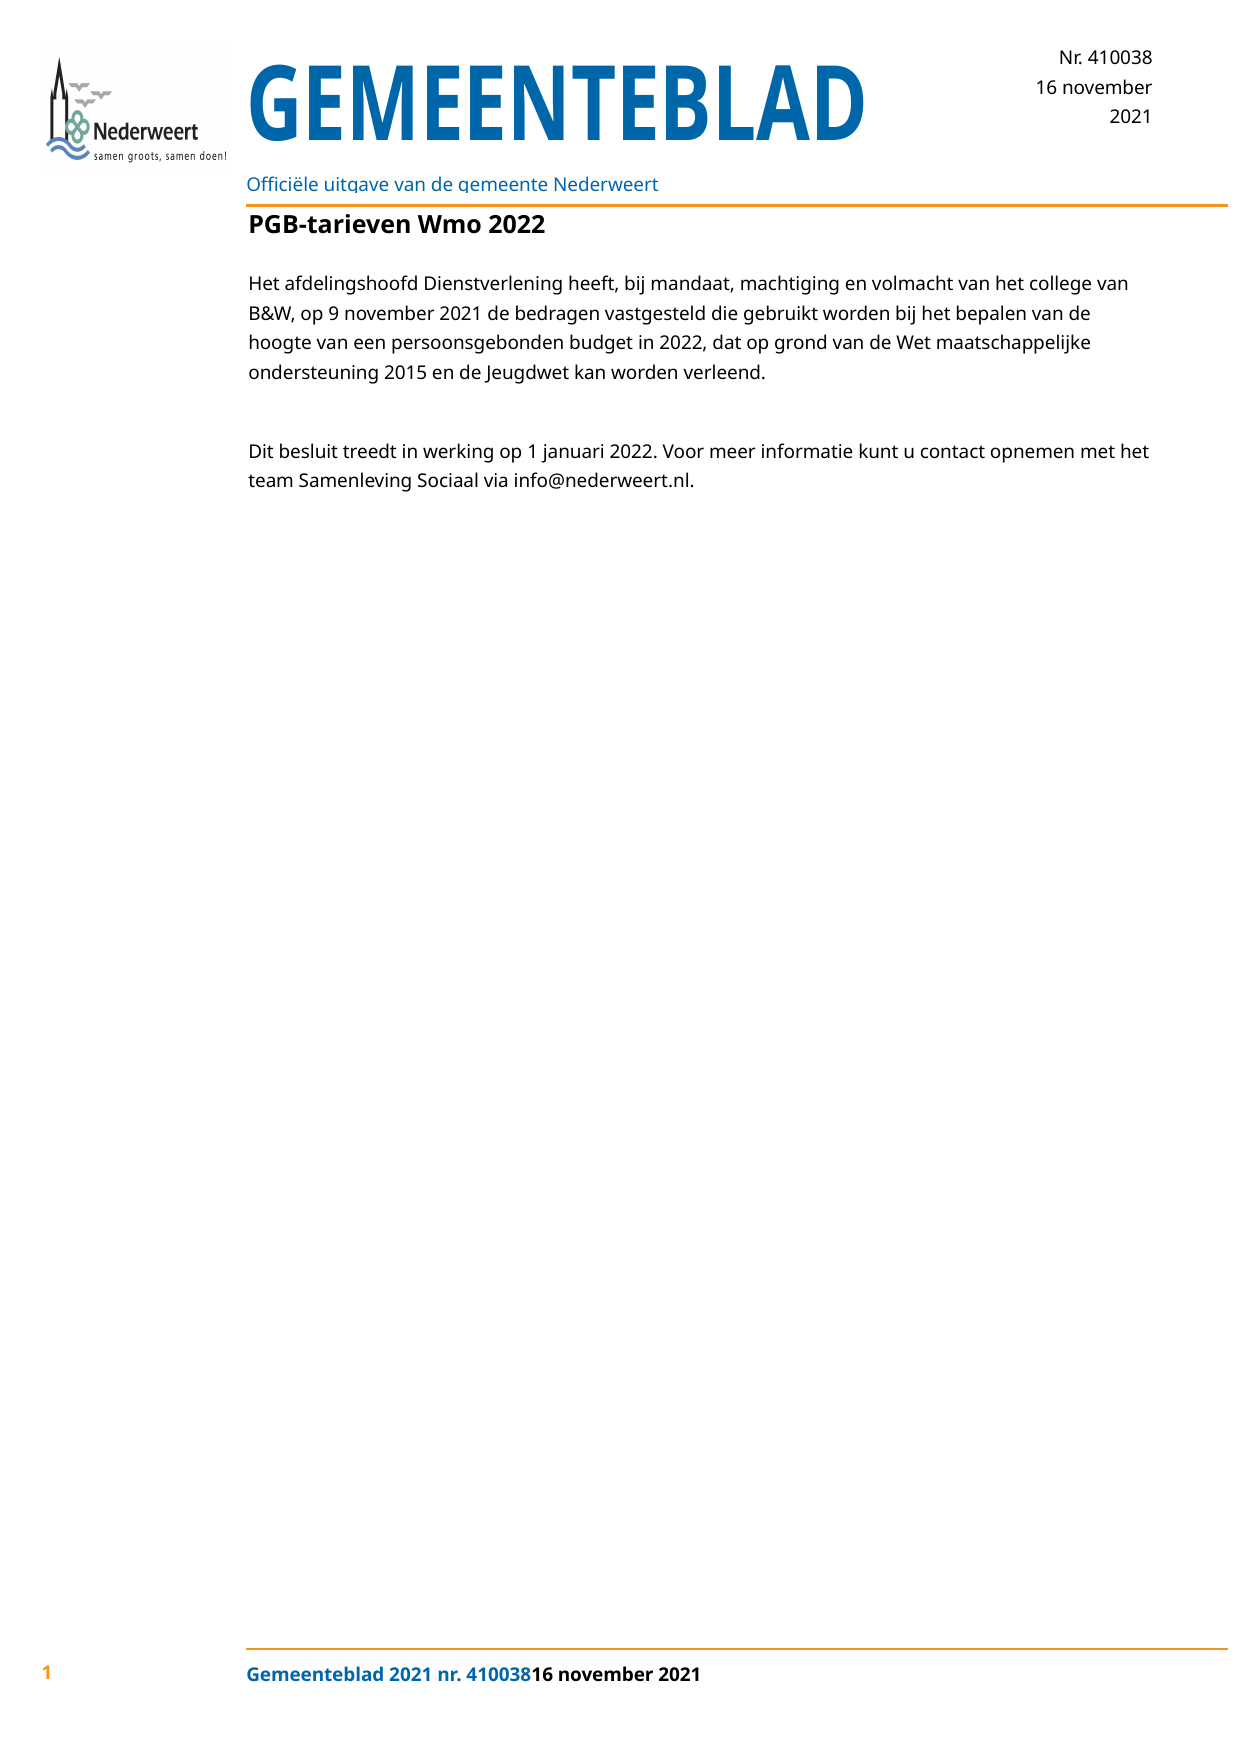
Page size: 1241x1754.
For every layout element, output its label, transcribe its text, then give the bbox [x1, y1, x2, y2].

text Het afdelingshoofd Dienstverlening heeft, bij mandaat, machtiging en volmacht van het college van B&W, op 9 november 2021 de bedragen vastgesteld die gebruikt worden bij het bepalen van de hoogte van een persoonsgebonden budget in 2022, dat op grond van de Wet maatschappelijke ondersteuning 2015 en de Jeugdwet kan worden verleend. [248, 270, 1152, 385]
text PGB-tarieven Wmo 2022 [248, 207, 1152, 241]
picture [41, 47, 231, 172]
text Dit besluit treedt in werking op 1 januari 2022. Voor meer informatie kunt u contact opnemen met het team Samenleving Sociaal via info@nederweert.nl. [248, 438, 1152, 493]
